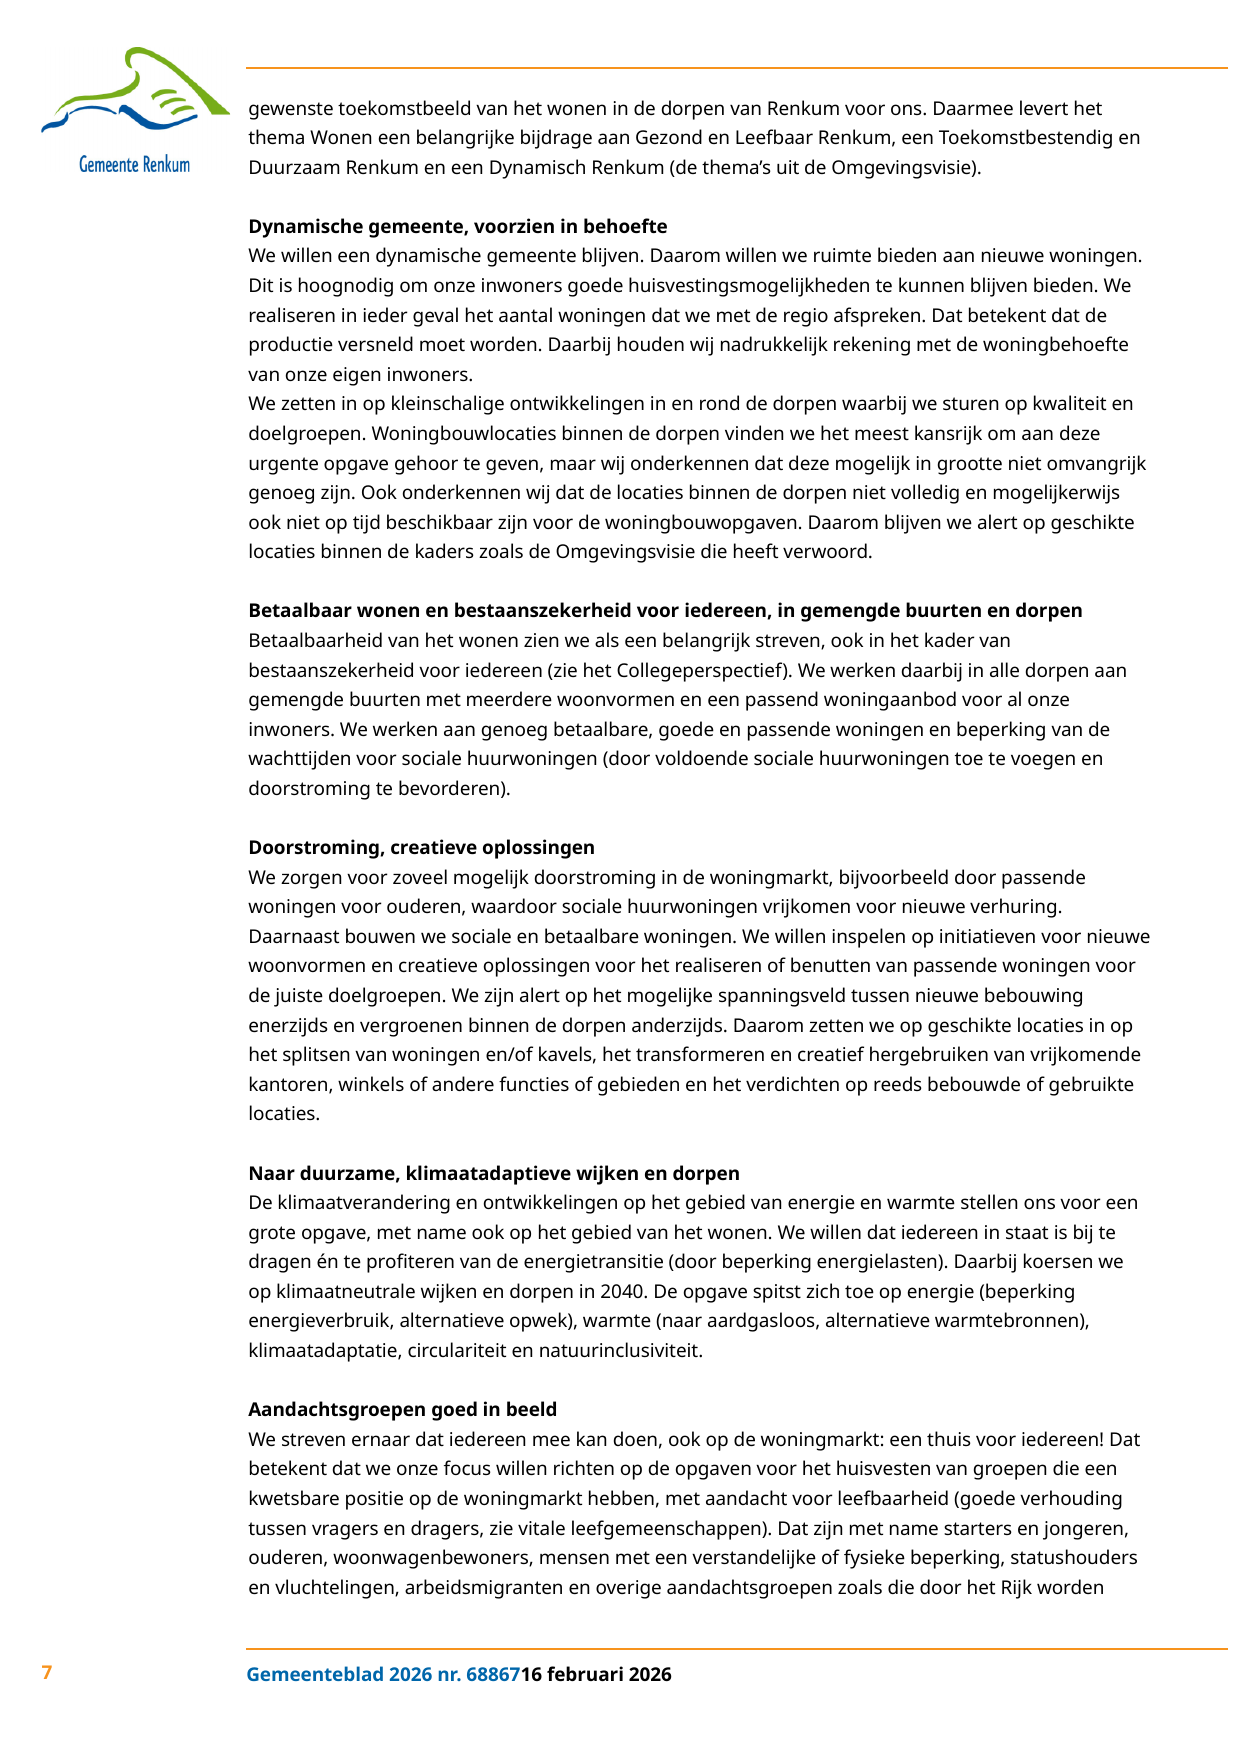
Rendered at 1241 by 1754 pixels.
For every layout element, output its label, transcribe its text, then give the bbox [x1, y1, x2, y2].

text We streven ernaar dat iedereen mee kan doen, ook op de woningmarkt: een thuis voor iedereen! Dat betekent dat we onze focus willen richten op de opgaven voor het huisvesten van groepen die een kwetsbare positie op de woningmarkt hebben, met aandacht voor leefbaarheid (goede verhouding tussen vragers en dragers, zie vitale leefgemeenschappen). Dat zijn met name starters en jongeren, ouderen, woonwagenbewoners, mensen met een verstandelijke of fysieke beperking, statushouders en vluchtelingen, arbeidsmigranten en overige aandachtsgroepen zoals die door het Rijk worden [248, 1426, 1152, 1600]
text Betaalbaarheid van het wonen zien we als een belangrijk streven, ook in het kader van bestaanszekerheid voor iedereen (zie het Collegeperspectief). We werken daarbij in alle dorpen aan gemengde buurten met meerdere woonvormen en een passend woningaanbod voor al onze inwoners. We werken aan genoeg betaalbare, goede en passende woningen en beperking van de wachttijden voor sociale huurwoningen (door voldoende sociale huurwoningen toe te voegen en doorstroming te bevorderen). [248, 627, 1152, 801]
text We zorgen voor zoveel mogelijk doorstroming in de woningmarkt, bijvoorbeeld door passende woningen voor ouderen, waardoor sociale huurwoningen vrijkomen voor nieuwe verhuring. Daarnaast bouwen we sociale en betaalbare woningen. We willen inspelen op initiatieven voor nieuwe woonvormen en creatieve oplossingen voor het realiseren of benutten van passende woningen voor de juiste doelgroepen. We zijn alert op het mogelijke spanningsveld tussen nieuwe bebouwing enerzijds en vergroenen binnen de dorpen anderzijds. Daarom zetten we op geschikte locaties in op het splitsen van woningen en/of kavels, het transformeren en creatief hergebruiken van vrijkomende kantoren, winkels of andere functies of gebieden en het verdichten op reeds bebouwde of gebruikte locaties. [248, 864, 1152, 1126]
text Naar duurzame, klimaatadaptieve wijken en dorpen [248, 1160, 1152, 1186]
picture [41, 47, 231, 172]
text Aandachtsgroepen goed in beeld [248, 1396, 1152, 1422]
text Betaalbaar wonen en bestaanszekerheid voor iedereen, in gemengde buurten en dorpen [248, 598, 1152, 623]
text gewenste toekomstbeeld van het wonen in de dorpen van Renkum voor ons. Daarmee levert het thema Wonen een belangrijke bijdrage aan Gezond en Leefbaar Renkum, een Toekomstbestendig en Duurzaam Renkum en een Dynamisch Renkum (de thema’s uit de Omgevingsvisie). [248, 95, 1152, 180]
text We zetten in op kleinschalige ontwikkelingen in en rond de dorpen waarbij we sturen op kwaliteit en doelgroepen. Woningbouwlocaties binnen de dorpen vinden we het meest kansrijk om aan deze urgente opgave gehoor te geven, maar wij onderkennen dat deze mogelijk in grootte niet omvangrijk genoeg zijn. Ook onderkennen wij dat de locaties binnen de dorpen niet volledig en mogelijkerwijs ook niet op tijd beschikbaar zijn voor de woningbouwopgaven. Daarom blijven we alert op geschikte locaties binnen de kaders zoals de Omgevingsvisie die heeft verwoord. [248, 391, 1152, 564]
text De klimaatverandering en ontwikkelingen op het gebied van energie en warmte stellen ons voor een grote opgave, met name ook op het gebied van het wonen. We willen dat iedereen in staat is bij te dragen én te profiteren van de energietransitie (door beperking energielasten). Daarbij koersen we op klimaatneutrale wijken en dorpen in 2040. De opgave spitst zich toe op energie (beperking energieverbruik, alternatieve opwek), warmte (naar aardgasloos, alternatieve warmtebronnen), klimaatadaptatie, circulariteit en natuurinclusiviteit. [248, 1189, 1152, 1363]
text We willen een dynamische gemeente blijven. Daarom willen we ruimte bieden aan nieuwe woningen. Dit is hoognodig om onze inwoners goede huisvestingsmogelijkheden te kunnen blijven bieden. We realiseren in ieder geval het aantal woningen dat we met de regio afspreken. Dat betekent dat de productie versneld moet worden. Daarbij houden wij nadrukkelijk rekening met de woningbehoefte van onze eigen inwoners. [248, 243, 1152, 387]
text Doorstroming, creatieve oplossingen [248, 834, 1152, 860]
text Dynamische gemeente, voorzien in behoefte [248, 213, 1152, 239]
